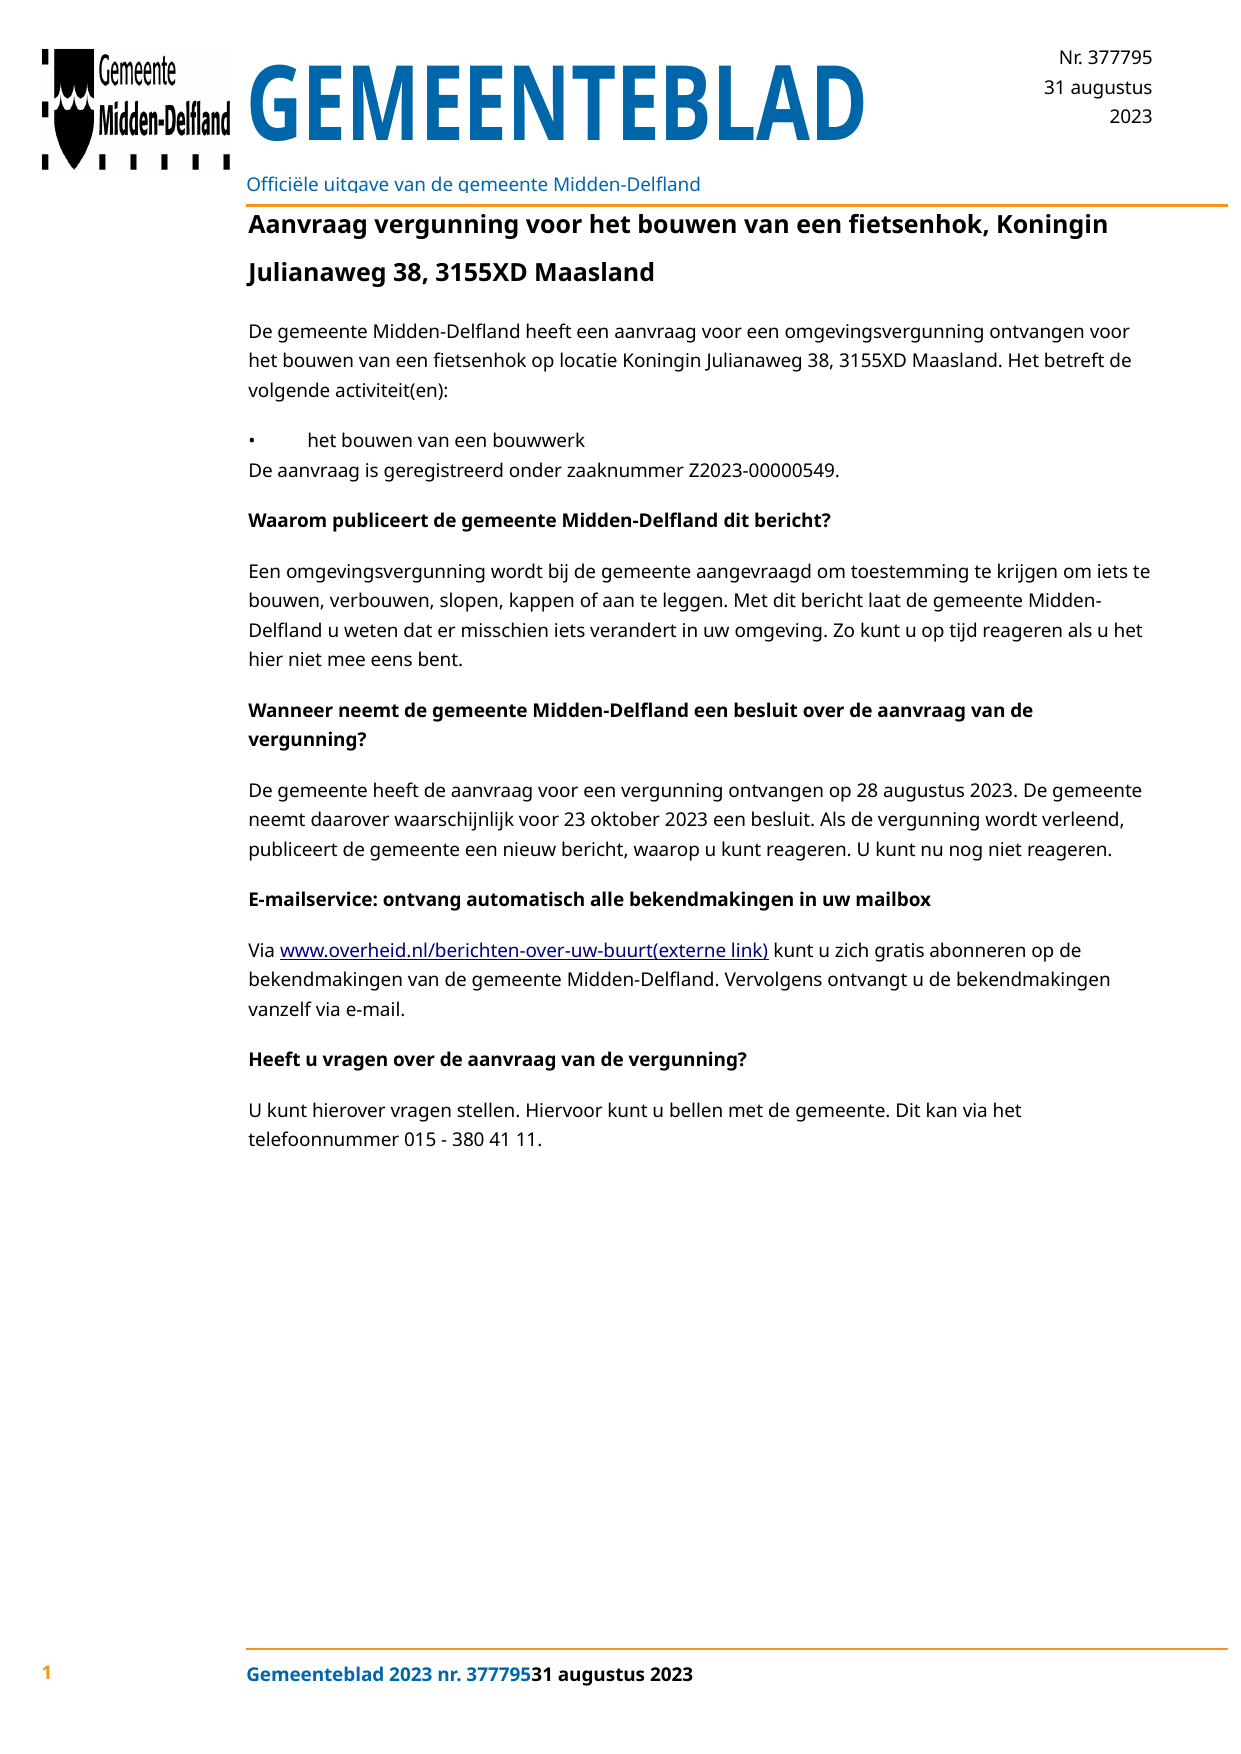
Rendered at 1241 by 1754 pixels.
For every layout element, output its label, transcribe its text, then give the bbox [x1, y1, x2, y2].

list het bouwen van een bouwwerk [248, 427, 1152, 453]
text E-mailservice: ontvang automatisch alle bekendmakingen in uw mailbox [248, 887, 1152, 912]
text De gemeente Midden-Delfland heeft een aanvraag voor een omgevingsvergunning ontvangen voor het bouwen van een fietsenhok op locatie Koningin Julianaweg 38, 3155XD Maasland. Het betreft de volgende activiteit(en): [248, 318, 1152, 403]
text De aanvraag is geregistreerd onder zaaknummer Z2023-00000549. [248, 457, 1152, 483]
text Aanvraag vergunning voor het bouwen van een fietsenhok, Koningin Julianaweg 38, 3155XD Maasland [248, 207, 1152, 288]
text De gemeente heeft de aanvraag voor een vergunning ontvangen op 28 augustus 2023. De gemeente neemt daarover waarschijnlijk voor 23 oktober 2023 een besluit. Als de vergunning wordt verleend, publiceert de gemeente een nieuw bericht, waarop u kunt reageren. U kunt nu nog niet reageren. [248, 777, 1152, 862]
picture [41, 47, 231, 172]
text U kunt hierover vragen stellen. Hiervoor kunt u bellen met de gemeente. Dit kan via het telefoonnummer 015 - 380 41 11. [248, 1097, 1152, 1152]
text Wanneer neemt de gemeente Midden-Delfland een besluit over de aanvraag van de vergunning? [248, 697, 1152, 752]
text Via www.overheid.nl/berichten-over-uw-buurt(externe link) kunt u zich gratis abonneren op de bekendmakingen van de gemeente Midden-Delfland. Vervolgens ontvangt u de bekendmakingen vanzelf via e-mail. [248, 937, 1152, 1022]
text Waarom publiceert de gemeente Midden-Delfland dit bericht? [248, 507, 1152, 533]
text Heeft u vragen over de aanvraag van de vergunning? [248, 1047, 1152, 1072]
text Een omgevingsvergunning wordt bij de gemeente aangevraagd om toestemming te krijgen om iets te bouwen, verbouwen, slopen, kappen of aan te leggen. Met dit bericht laat de gemeente Midden-Delfland u weten dat er misschien iets verandert in uw omgeving. Zo kunt u op tijd reageren als u het hier niet mee eens bent. [248, 558, 1152, 672]
